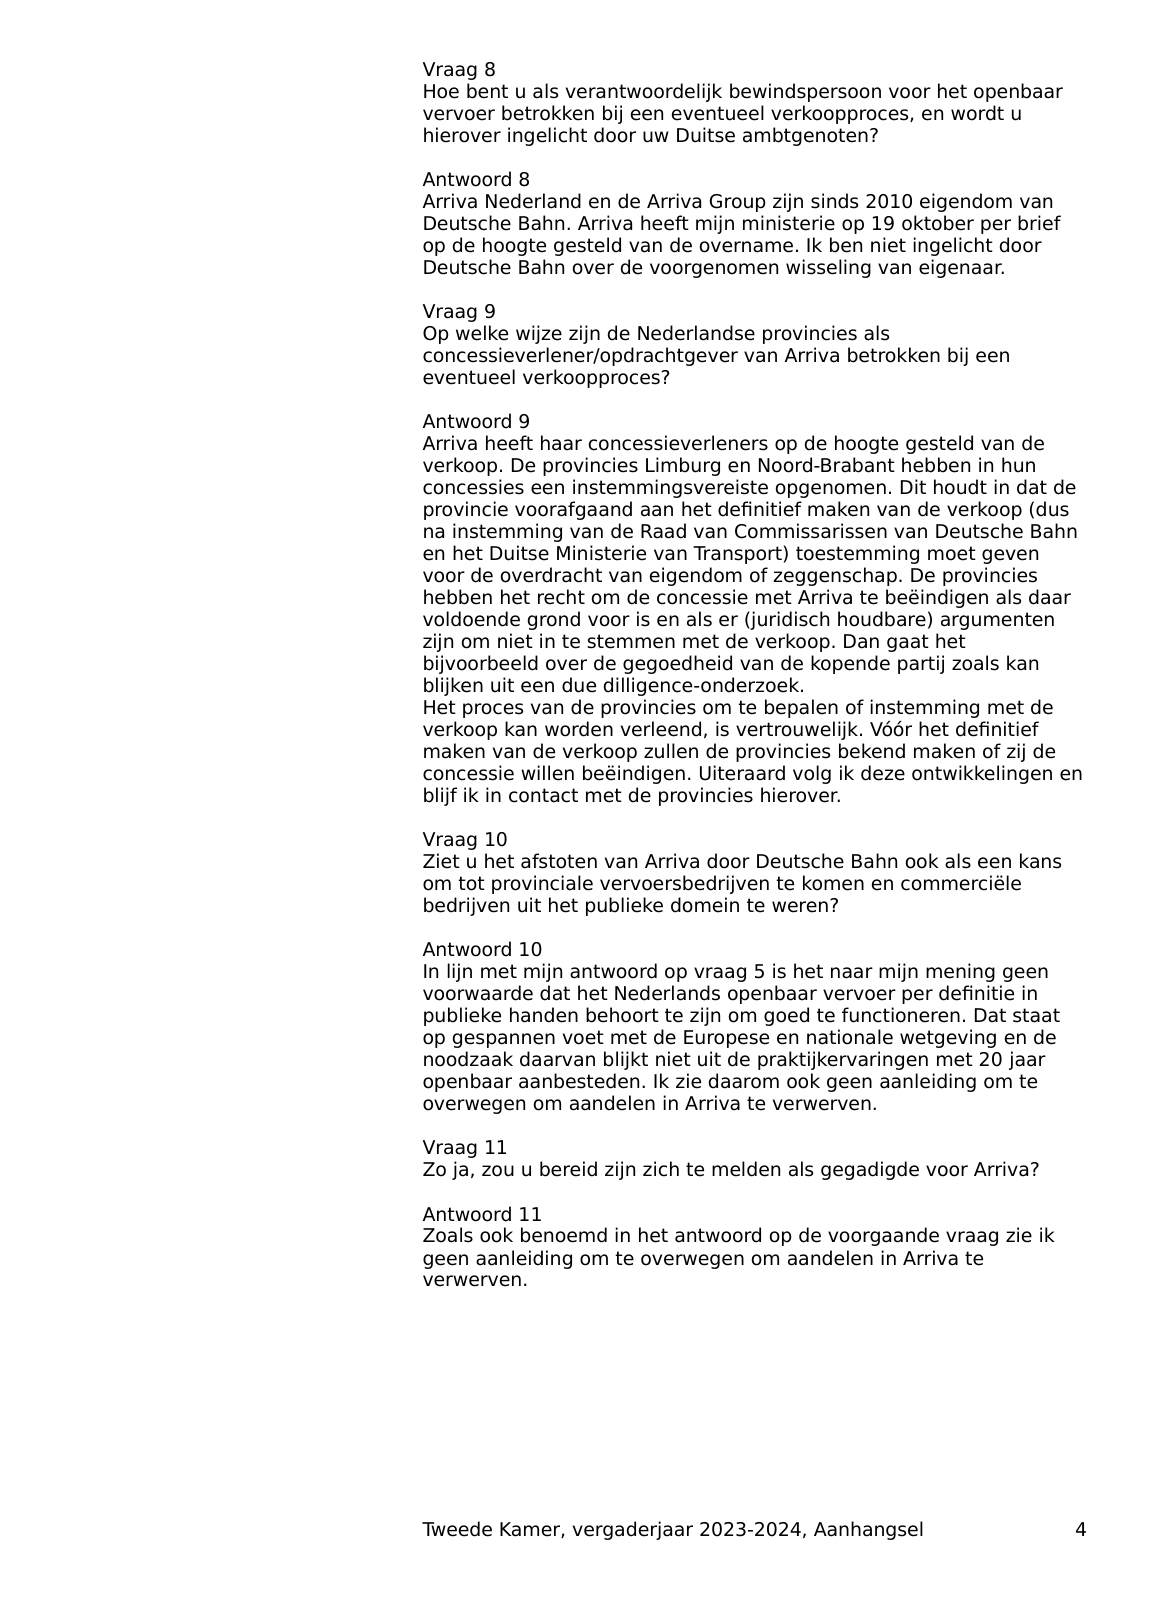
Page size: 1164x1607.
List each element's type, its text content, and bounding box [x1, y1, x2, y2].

text Vraag 9 [422, 301, 1087, 323]
text Zoals ook benoemd in het antwoord op de voorgaande vraag zie ik geen aanleiding om te overwegen om aandelen in Arriva te verwerven. [422, 1225, 1087, 1291]
text Hoe bent u als verantwoordelijk bewindspersoon voor het openbaar vervoer betrokken bij een eventueel verkoopproces, en wordt u hierover ingelicht door uw Duitse ambtgenoten? [422, 81, 1087, 147]
text In lijn met mijn antwoord op vraag 5 is het naar mijn mening geen voorwaarde dat het Nederlands openbaar vervoer per definitie in publieke handen behoort te zijn om goed te functioneren. Dat staat op gespannen voet met de Europese en nationale wetgeving en de noodzaak daarvan blijkt niet uit de praktijkervaringen met 20 jaar openbaar aanbesteden. Ik zie daarom ook geen aanleiding om te overwegen om aandelen in Arriva te verwerven. [422, 961, 1087, 1115]
text Zo ja, zou u bereid zijn zich te melden als gegadigde voor Arriva? [422, 1159, 1087, 1181]
text Op welke wijze zijn de Nederlandse provincies als concessieverlener/opdrachtgever van Arriva betrokken bij een eventueel verkoopproces? [422, 323, 1087, 389]
text Antwoord 8 [422, 169, 1087, 191]
text Ziet u het afstoten van Arriva door Deutsche Bahn ook als een kans om tot provinciale vervoersbedrijven te komen en commerciële bedrijven uit het publieke domein te weren? [422, 851, 1087, 917]
text Antwoord 9 [422, 411, 1087, 433]
text Vraag 11 [422, 1137, 1087, 1159]
text Vraag 10 [422, 829, 1087, 851]
text Het proces van de provincies om te bepalen of instemming met de verkoop kan worden verleend, is vertrouwelijk. Vóór het definitief maken van de verkoop zullen de provincies bekend maken of zij de concessie willen beëindigen. Uiteraard volg ik deze ontwikkelingen en blijf ik in contact met de provincies hierover. [422, 697, 1087, 807]
text Arriva heeft haar concessieverleners op de hoogte gesteld van de verkoop. De provincies Limburg en Noord-Brabant hebben in hun concessies een instemmingsvereiste opgenomen. Dit houdt in dat de provincie voorafgaand aan het definitief maken van de verkoop (dus na instemming van de Raad van Commissarissen van Deutsche Bahn en het Duitse Ministerie van Transport) toestemming moet geven voor de overdracht van eigendom of zeggenschap. De provincies hebben het recht om de concessie met Arriva te beëindigen als daar voldoende grond voor is en als er (juridisch houdbare) argumenten zijn om niet in te stemmen met de verkoop. Dan gaat het bijvoorbeeld over de gegoedheid van de kopende partij zoals kan blijken uit een due dilligence-onderzoek. [422, 433, 1087, 697]
text Arriva Nederland en de Arriva Group zijn sinds 2010 eigendom van Deutsche Bahn. Arriva heeft mijn ministerie op 19 oktober per brief op de hoogte gesteld van de overname. Ik ben niet ingelicht door Deutsche Bahn over de voorgenomen wisseling van eigenaar. [422, 191, 1087, 279]
text Antwoord 10 [422, 939, 1087, 961]
text Antwoord 11 [422, 1203, 1087, 1225]
text Vraag 8 [422, 59, 1087, 81]
